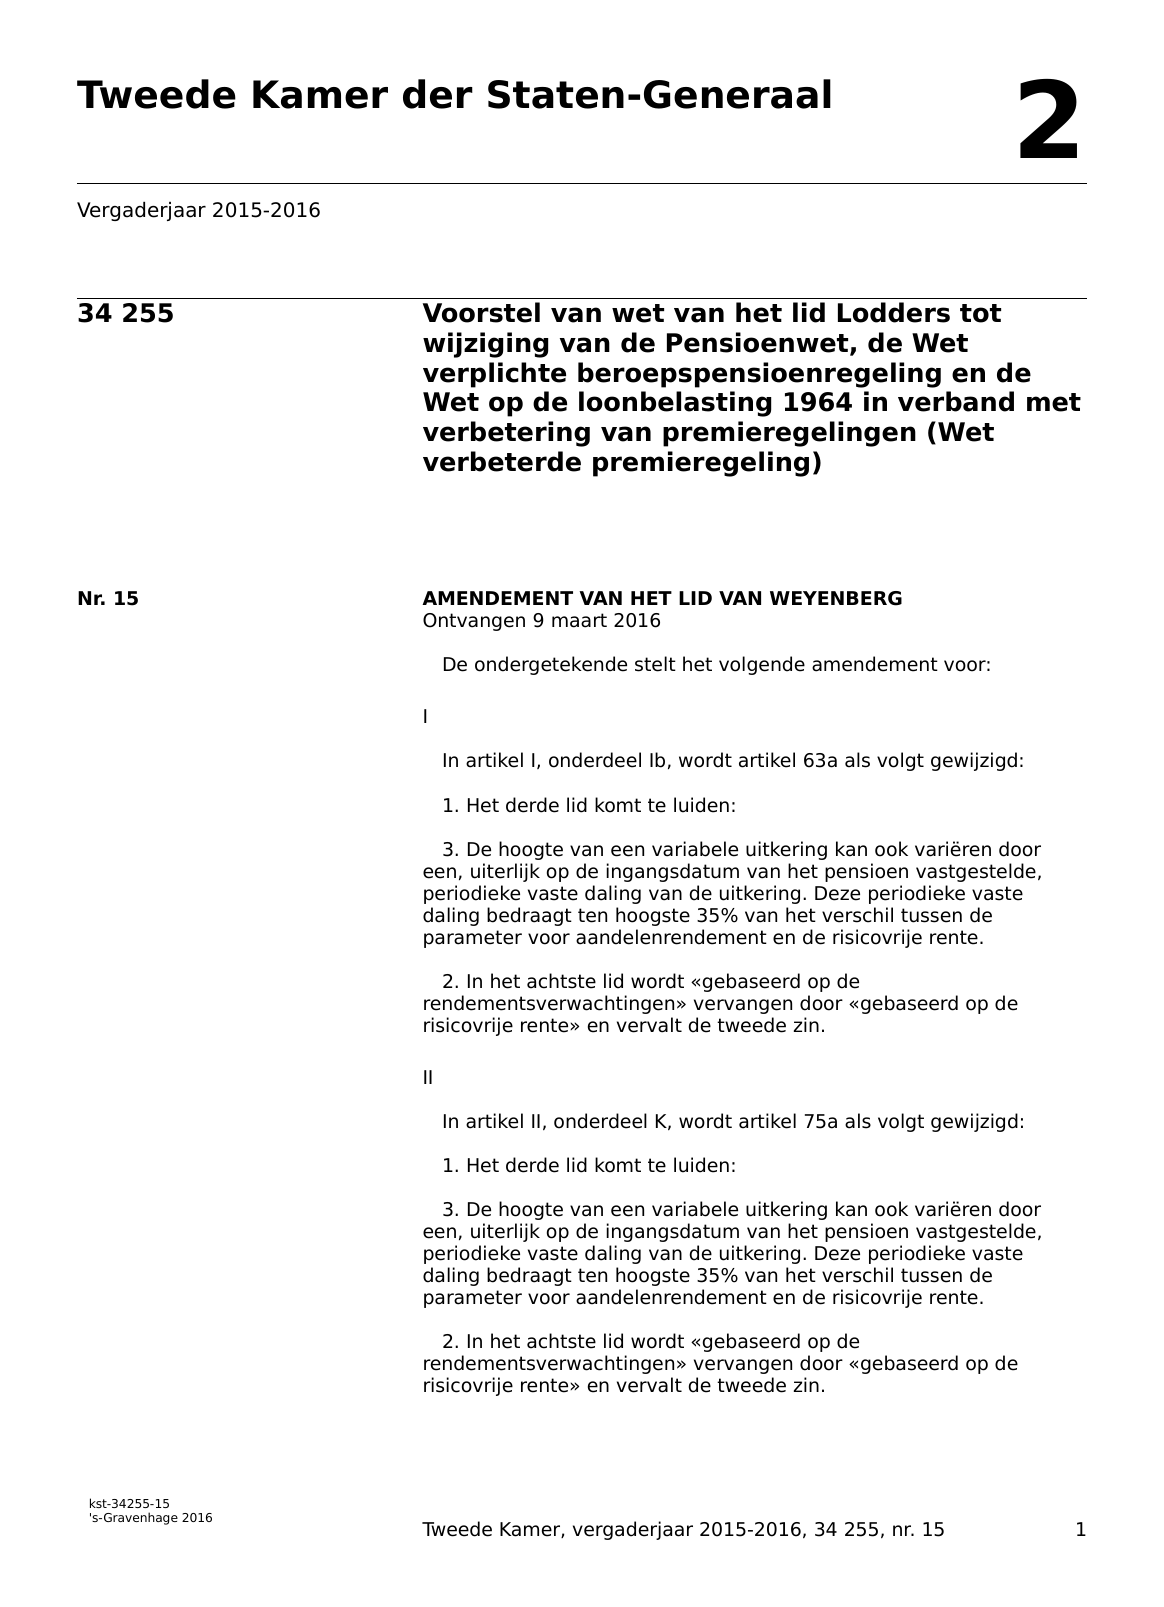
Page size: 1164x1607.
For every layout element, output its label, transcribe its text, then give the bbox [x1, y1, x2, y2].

text 's-Gravenhage 2016 [88, 1511, 323, 1525]
text In artikel I, onderdeel Ib, wordt artikel 63a als volgt gewijzigd: [422, 750, 1087, 772]
text 1. Het derde lid komt te luiden: [422, 794, 1087, 817]
text kst-34255-15 [88, 1497, 323, 1511]
text In artikel II, onderdeel K, wordt artikel 75a als volgt gewijzigd: [422, 1111, 1087, 1133]
text 3. De hoogte van een variabele uitkering kan ook variëren door een, uiterlijk op de ingangsdatum van het pensioen vastgestelde, periodieke vaste daling van de uitkering. Deze periodieke vaste daling bedraagt ten hoogste 35% van het verschil tussen de parameter voor aandelenrendement en de risicovrije rente. [422, 839, 1087, 949]
table_cell Vergaderjaar 2015-2016 [77, 184, 1087, 298]
text 3. De hoogte van een variabele uitkering kan ook variëren door een, uiterlijk op de ingangsdatum van het pensioen vastgestelde, periodieke vaste daling van de uitkering. Deze periodieke vaste daling bedraagt ten hoogste 35% van het verschil tussen de parameter voor aandelenrendement en de risicovrije rente. [422, 1199, 1087, 1309]
subtitle II [422, 1067, 1087, 1089]
table_header Tweede Kamer der Staten-Generaal [77, 59, 886, 183]
subtitle I [422, 706, 1087, 728]
text 2. In het achtste lid wordt «gebaseerd op de rendementsverwachtingen» vervangen door «gebaseerd op de risicovrije rente» en vervalt de tweede zin. [422, 971, 1087, 1037]
subtitle 34 255 Voorstel van wet van het lid Lodders tot wijziging van de Pensioenwet, de Wet verplichte beroepspensioenregeling en de Wet op de loonbelasting 1964 in verband met verbetering van premieregelingen (Wet verbeterde premieregeling) [77, 299, 1087, 477]
text De ondergetekende stelt het volgende amendement voor: [422, 654, 1087, 676]
text 1. Het derde lid komt te luiden: [422, 1155, 1087, 1177]
text Ontvangen 9 maart 2016 [422, 610, 1087, 632]
table_header 2 [886, 59, 1087, 183]
text 2. In het achtste lid wordt «gebaseerd op de rendementsverwachtingen» vervangen door «gebaseerd op de risicovrije rente» en vervalt de tweede zin. [422, 1331, 1087, 1397]
subtitle Nr. 15 AMENDEMENT VAN HET LID VAN WEYENBERG [77, 588, 1087, 610]
